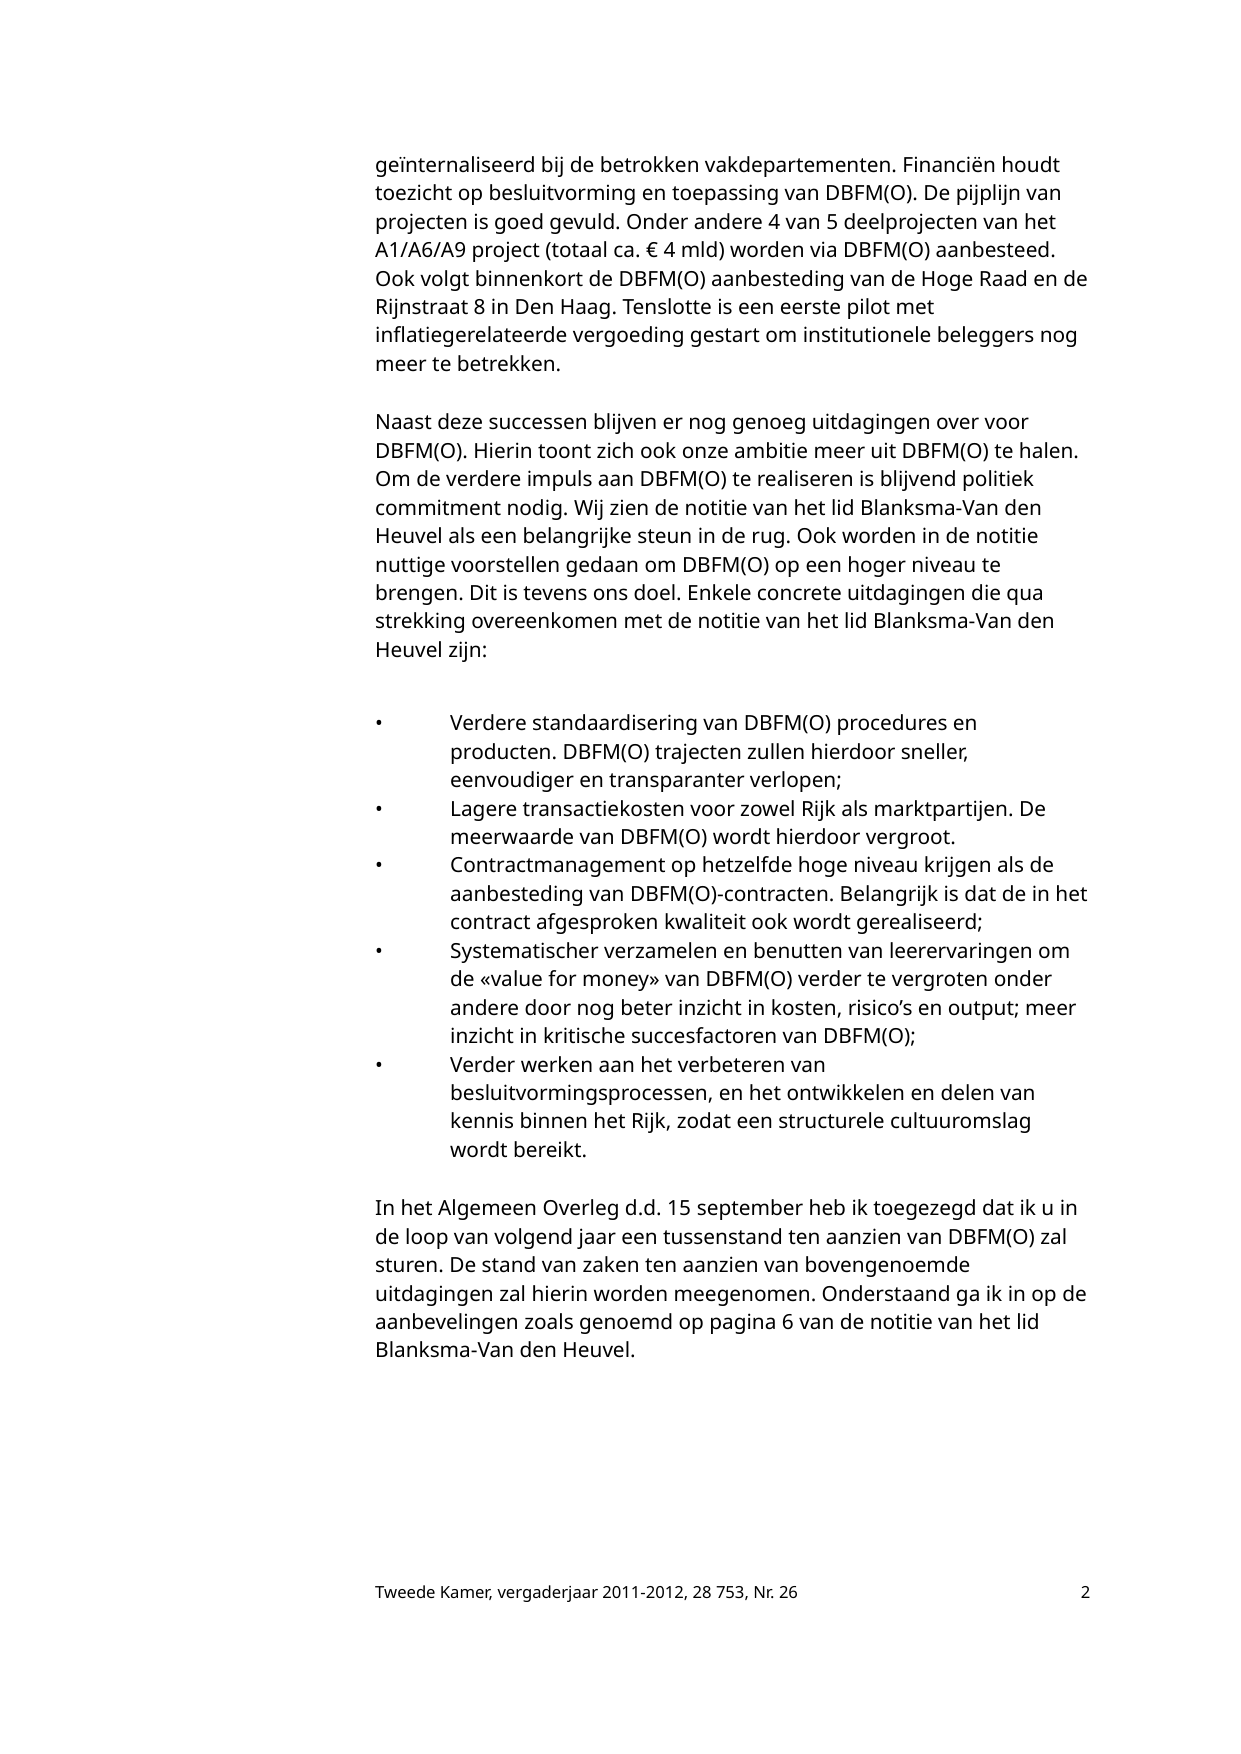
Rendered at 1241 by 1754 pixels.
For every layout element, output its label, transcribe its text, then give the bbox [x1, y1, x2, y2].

list Systematischer verzamelen en benutten van leerervaringen om de «value for money» van DBFM(O) verder te vergroten onder andere door nog beter inzicht in kosten, risico’s en output; meer inzicht in kritische succesfactoren van DBFM(O); [375, 936, 1090, 1050]
list Verder werken aan het verbeteren van besluitvormingsprocessen, en het ontwikkelen en delen van kennis binnen het Rijk, zodat een structurele cultuuromslag wordt bereikt. [375, 1050, 1090, 1163]
text Naast deze successen blijven er nog genoeg uitdagingen over voor DBFM(O). Hierin toont zich ook onze ambitie meer uit DBFM(O) te halen. Om de verdere impuls aan DBFM(O) te realiseren is blijvend politiek commitment nodig. Wij zien de notitie van het lid Blanksma-Van den Heuvel als een belangrijke steun in de rug. Ook worden in de notitie nuttige voorstellen gedaan om DBFM(O) op een hoger niveau te brengen. Dit is tevens ons doel. Enkele concrete uitdagingen die qua strekking overeenkomen met de notitie van het lid Blanksma-Van den Heuvel zijn: [375, 407, 1090, 663]
text In het Algemeen Overleg d.d. 15 september heb ik toegezegd dat ik u in de loop van volgend jaar een tussenstand ten aanzien van DBFM(O) zal sturen. De stand van zaken ten aanzien van bovengenoemde uitdagingen zal hierin worden meegenomen. Onderstaand ga ik in op de aanbevelingen zoals genoemd op pagina 6 van de notitie van het lid Blanksma-Van den Heuvel. [375, 1193, 1090, 1364]
list Contractmanagement op hetzelfde hoge niveau krijgen als de aanbesteding van DBFM(O)-contracten. Belangrijk is dat de in het contract afgesproken kwaliteit ook wordt gerealiseerd; [375, 851, 1090, 936]
list Lagere transactiekosten voor zowel Rijk als marktpartijen. De meerwaarde van DBFM(O) wordt hierdoor vergroot. [375, 794, 1090, 851]
list Verdere standaardisering van DBFM(O) procedures en producten. DBFM(O) trajecten zullen hierdoor sneller, eenvoudiger en transparanter verlopen; [375, 708, 1090, 794]
text geïnternaliseerd bij de betrokken vakdepartementen. Financiën houdt toezicht op besluitvorming en toepassing van DBFM(O). De pijplijn van projecten is goed gevuld. Onder andere 4 van 5 deelprojecten van het A1/A6/A9 project (totaal ca. € 4 mld) worden via DBFM(O) aanbesteed. Ook volgt binnenkort de DBFM(O) aanbesteding van de Hoge Raad en de Rijnstraat 8 in Den Haag. Tenslotte is een eerste pilot met inflatiegerelateerde vergoeding gestart om institutionele beleggers nog meer te betrekken. [375, 150, 1090, 377]
